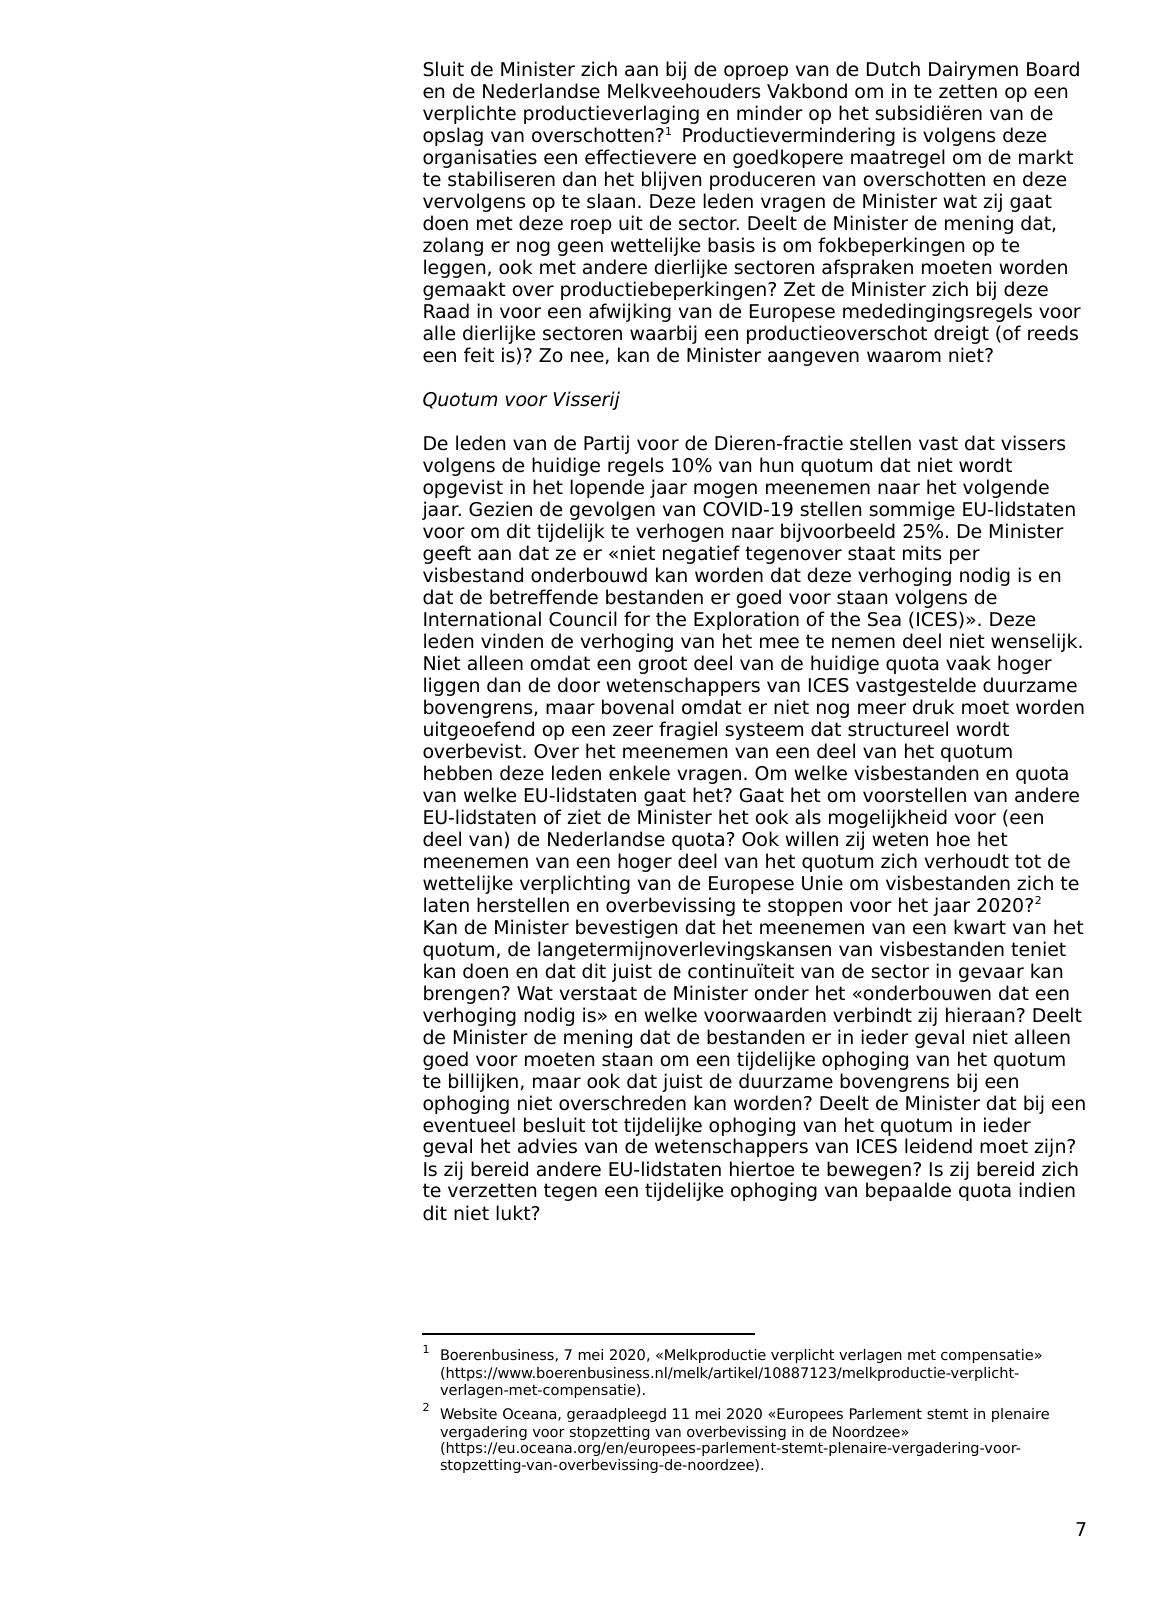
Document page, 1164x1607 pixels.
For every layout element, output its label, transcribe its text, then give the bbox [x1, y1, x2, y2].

text Sluit de Minister zich aan bij de oproep van de Dutch Dairymen Board en de Nederlandse Melkveehouders Vakbond om in te zetten op een verplichte productieverlaging en minder op het subsidiëren van de opslag van overschotten? Productievermindering is volgens deze organisaties een effectievere en goedkopere maatregel om de markt te stabiliseren dan het blijven produceren van overschotten en deze vervolgens op te slaan. Deze leden vragen de Minister wat zij gaat doen met deze roep uit de sector. Deelt de Minister de mening dat, zolang er nog geen wettelijke basis is om fokbeperkingen op te leggen, ook met andere dierlijke sectoren afspraken moeten worden gemaakt over productiebeperkingen? Zet de Minister zich bij deze Raad in voor een afwijking van de Europese mededingingsregels voor alle dierlijke sectoren waarbij een productieoverschot dreigt (of reeds een feit is)? Zo nee, kan de Minister aangeven waarom niet? [422, 59, 1087, 367]
text Kan de Minister bevestigen dat het meenemen van een kwart van het quotum, de langetermijnoverlevingskansen van visbestanden teniet kan doen en dat dit juist de continuïteit van de sector in gevaar kan brengen? Wat verstaat de Minister onder het «onderbouwen dat een verhoging nodig is» en welke voorwaarden verbindt zij hieraan? Deelt de Minister de mening dat de bestanden er in ieder geval niet alleen goed voor moeten staan om een tijdelijke ophoging van het quotum te billijken, maar ook dat juist de duurzame bovengrens bij een ophoging niet overschreden kan worden? Deelt de Minister dat bij een eventueel besluit tot tijdelijke ophoging van het quotum in ieder geval het advies van de wetenschappers van ICES leidend moet zijn? Is zij bereid andere EU-lidstaten hiertoe te bewegen? Is zij bereid zich te verzetten tegen een tijdelijke ophoging van bepaalde quota indien dit niet lukt? [422, 917, 1087, 1224]
subtitle Quotum voor Visserij [422, 389, 1087, 411]
text Website Oceana, geraadpleegd 11 mei 2020 «Europees Parlement stemt in plenaire vergadering voor stopzetting van overbevissing in de Noordzee» (https://eu.oceana.org/en/europees-parlement-stemt-plenaire-vergadering-voor-stopzetting-van-overbevissing-de-noordzee). [422, 1402, 1087, 1474]
text De leden van de Partij voor de Dieren-fractie stellen vast dat vissers volgens de huidige regels 10% van hun quotum dat niet wordt opgevist in het lopende jaar mogen meenemen naar het volgende jaar. Gezien de gevolgen van COVID-19 stellen sommige EU-lidstaten voor om dit tijdelijk te verhogen naar bijvoorbeeld 25%. De Minister geeft aan dat ze er «niet negatief tegenover staat mits per visbestand onderbouwd kan worden dat deze verhoging nodig is en dat de betreffende bestanden er goed voor staan volgens de International Council for the Exploration of the Sea (ICES)». Deze leden vinden de verhoging van het mee te nemen deel niet wenselijk. Niet alleen omdat een groot deel van de huidige quota vaak hoger liggen dan de door wetenschappers van ICES vastgestelde duurzame bovengrens, maar bovenal omdat er niet nog meer druk moet worden uitgeoefend op een zeer fragiel systeem dat structureel wordt overbevist. Over het meenemen van een deel van het quotum hebben deze leden enkele vragen. Om welke visbestanden en quota van welke EU-lidstaten gaat het? Gaat het om voorstellen van andere EU-lidstaten of ziet de Minister het ook als mogelijkheid voor (een deel van) de Nederlandse quota? Ook willen zij weten hoe het meenemen van een hoger deel van het quotum zich verhoudt tot de wettelijke verplichting van de Europese Unie om visbestanden zich te laten herstellen en overbevissing te stoppen voor het jaar 2020? [422, 433, 1087, 917]
text Boerenbusiness, 7 mei 2020, «Melkproductie verplicht verlagen met compensatie» (https://www.boerenbusiness.nl/melk/artikel/10887123/melkproductie-verplicht-verlagen-met-compensatie). [422, 1343, 1087, 1399]
